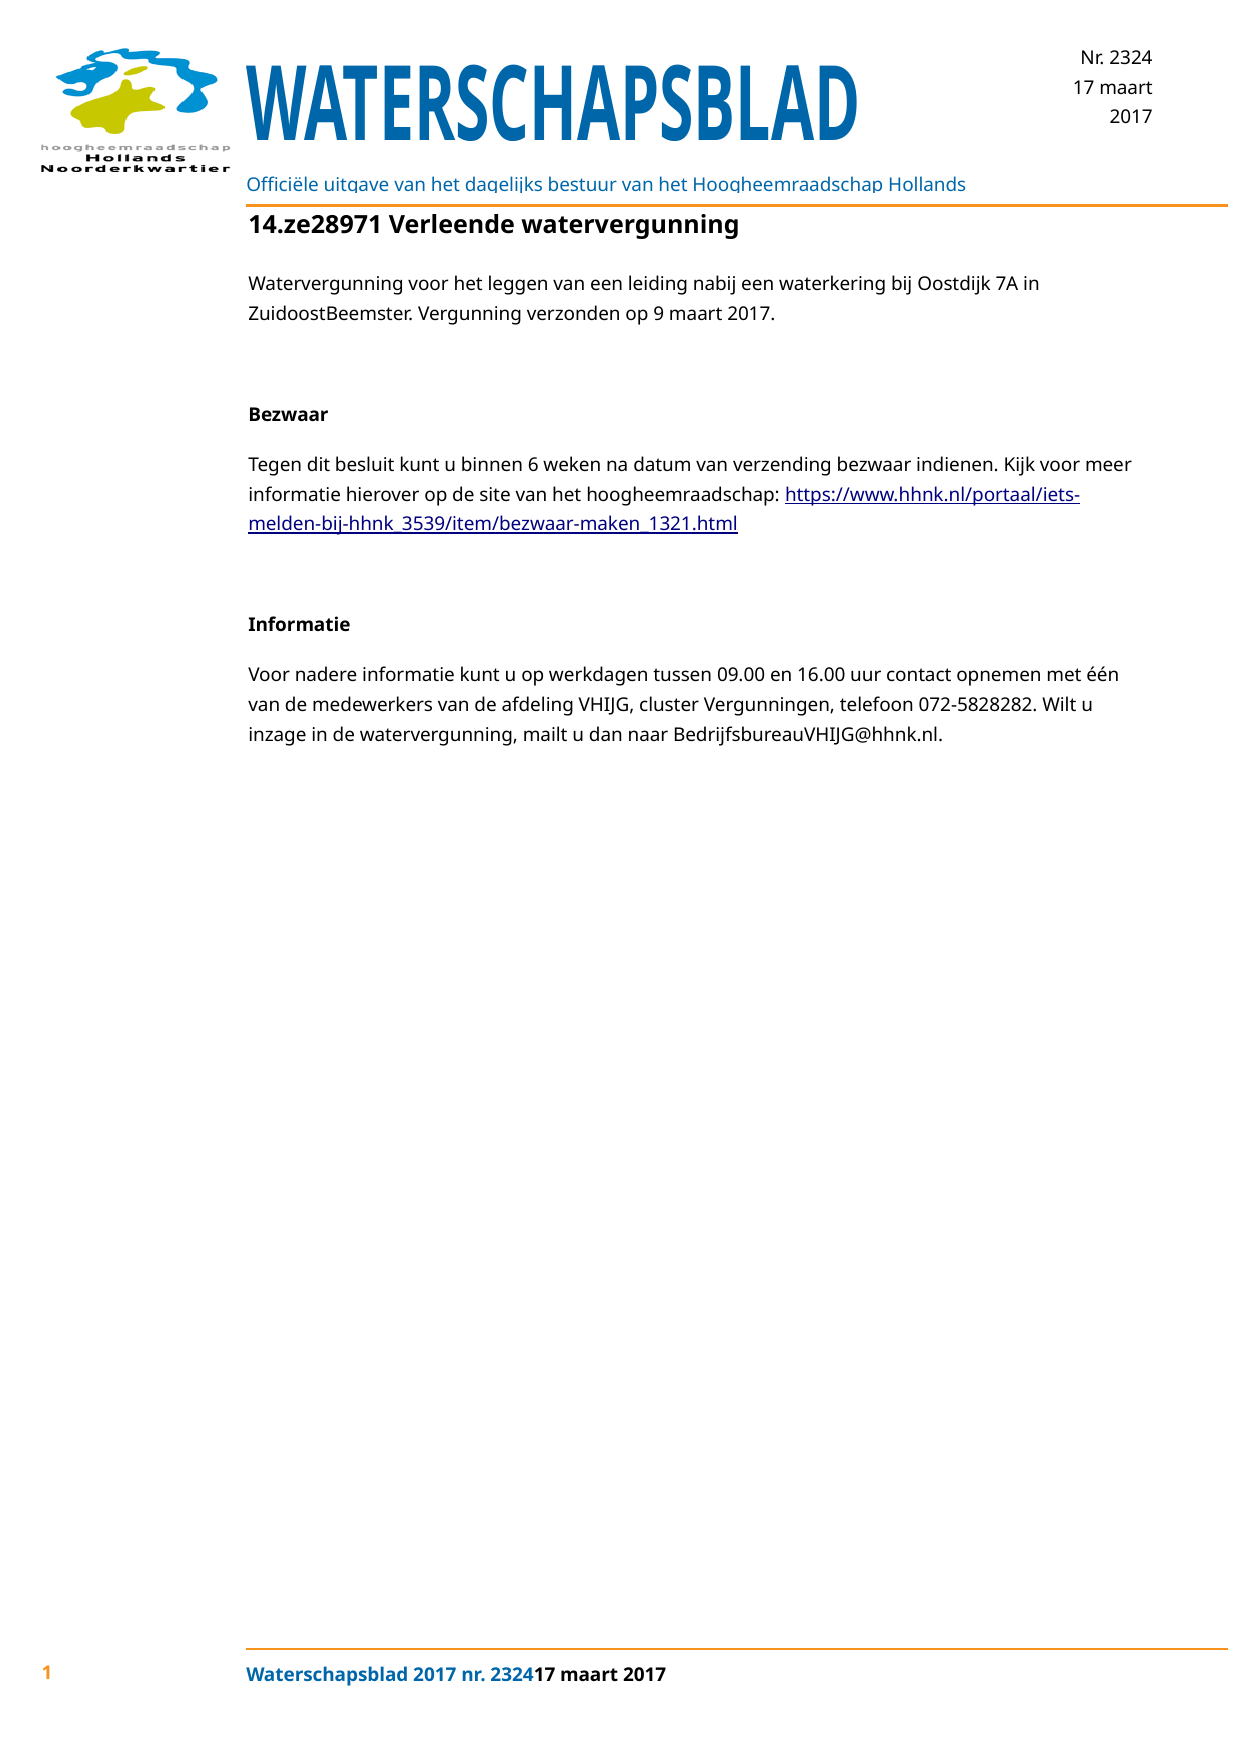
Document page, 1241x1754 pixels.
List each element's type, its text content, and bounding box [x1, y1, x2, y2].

text Watervergunning voor het leggen van een leiding nabij een waterkering bij Oostdijk 7A in ZuidoostBeemster. Vergunning verzonden op 9 maart 2017. [248, 270, 1152, 326]
text Bezwaar [248, 401, 1152, 426]
text Tegen dit besluit kunt u binnen 6 weken na datum van verzending bezwaar indienen. Kijk voor meer informatie hierover op de site van het hoogheemraadschap: https://www.hhnk.nl/portaal/iets-melden-bij-hhnk_3539/item/bezwaar-maken_1321.html [248, 451, 1152, 536]
picture [41, 47, 231, 172]
text 14.ze28971 Verleende watervergunning [248, 207, 1152, 241]
text Informatie [248, 611, 1152, 637]
text Voor nadere informatie kunt u op werkdagen tussen 09.00 en 16.00 uur contact opnemen met één van de medewerkers van de afdeling VHIJG, cluster Vergunningen, telefoon 072-5828282. Wilt u inzage in de watervergunning, mailt u dan naar BedrijfsbureauVHIJG@hhnk.nl. [248, 662, 1152, 746]
